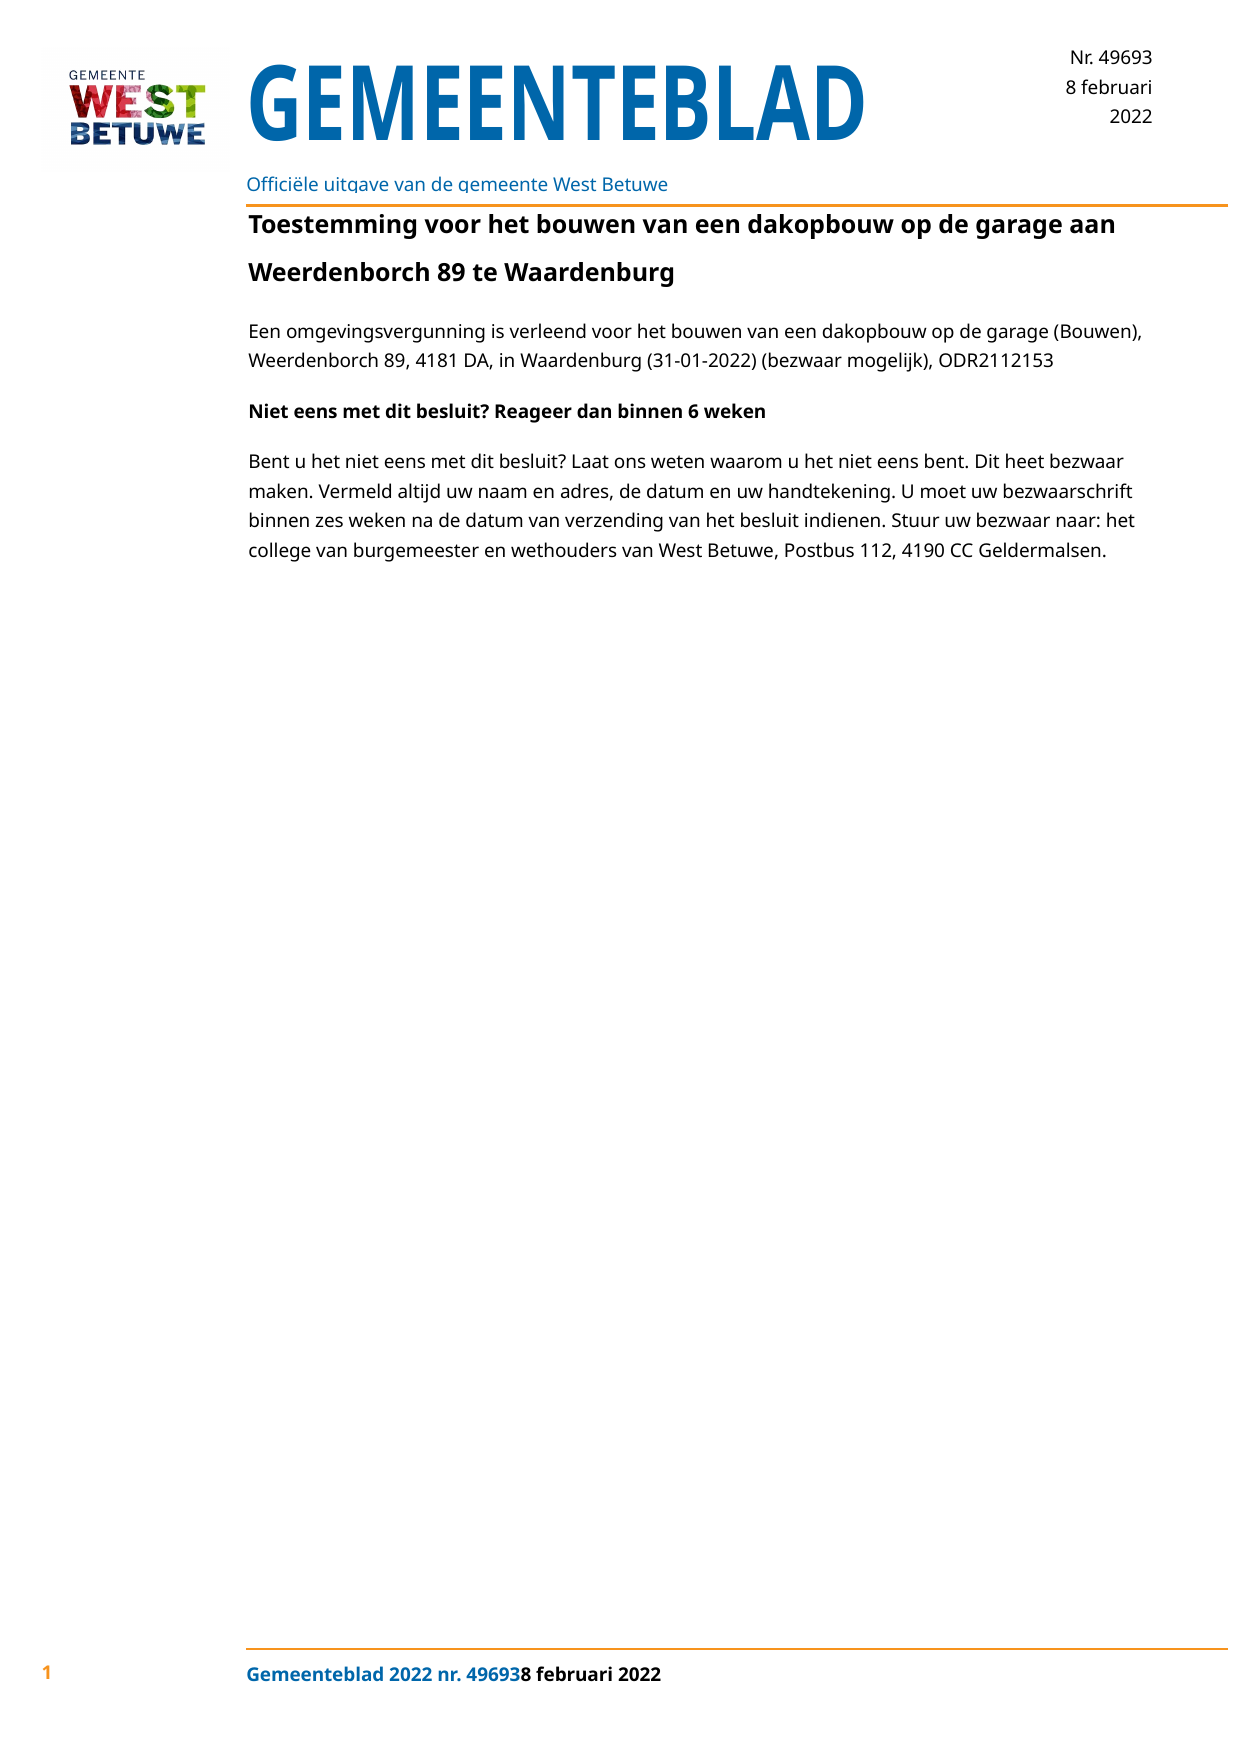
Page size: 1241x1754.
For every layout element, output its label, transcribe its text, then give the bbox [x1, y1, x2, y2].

text Een omgevingsvergunning is verleend voor het bouwen van een dakopbouw op de garage (Bouwen), Weerdenborch 89, 4181 DA, in Waardenburg (31-01-2022) (bezwaar mogelijk), ODR2112153 [248, 318, 1152, 373]
text Toestemming voor het bouwen van een dakopbouw op de garage aan Weerdenborch 89 te Waardenburg [248, 207, 1152, 288]
text Bent u het niet eens met dit besluit? Laat ons weten waarom u het niet eens bent. Dit heet bezwaar maken. Vermeld altijd uw naam en adres, de datum en uw handtekening. U moet uw bezwaarschrift binnen zes weken na de datum van verzending van het besluit indienen. Stuur uw bezwaar naar: het college van burgemeester en wethouders van West Betuwe, Postbus 112, 4190 CC Geldermalsen. [248, 448, 1152, 563]
picture [41, 47, 231, 172]
text Niet eens met dit besluit? Reageer dan binnen 6 weken [248, 398, 1152, 424]
